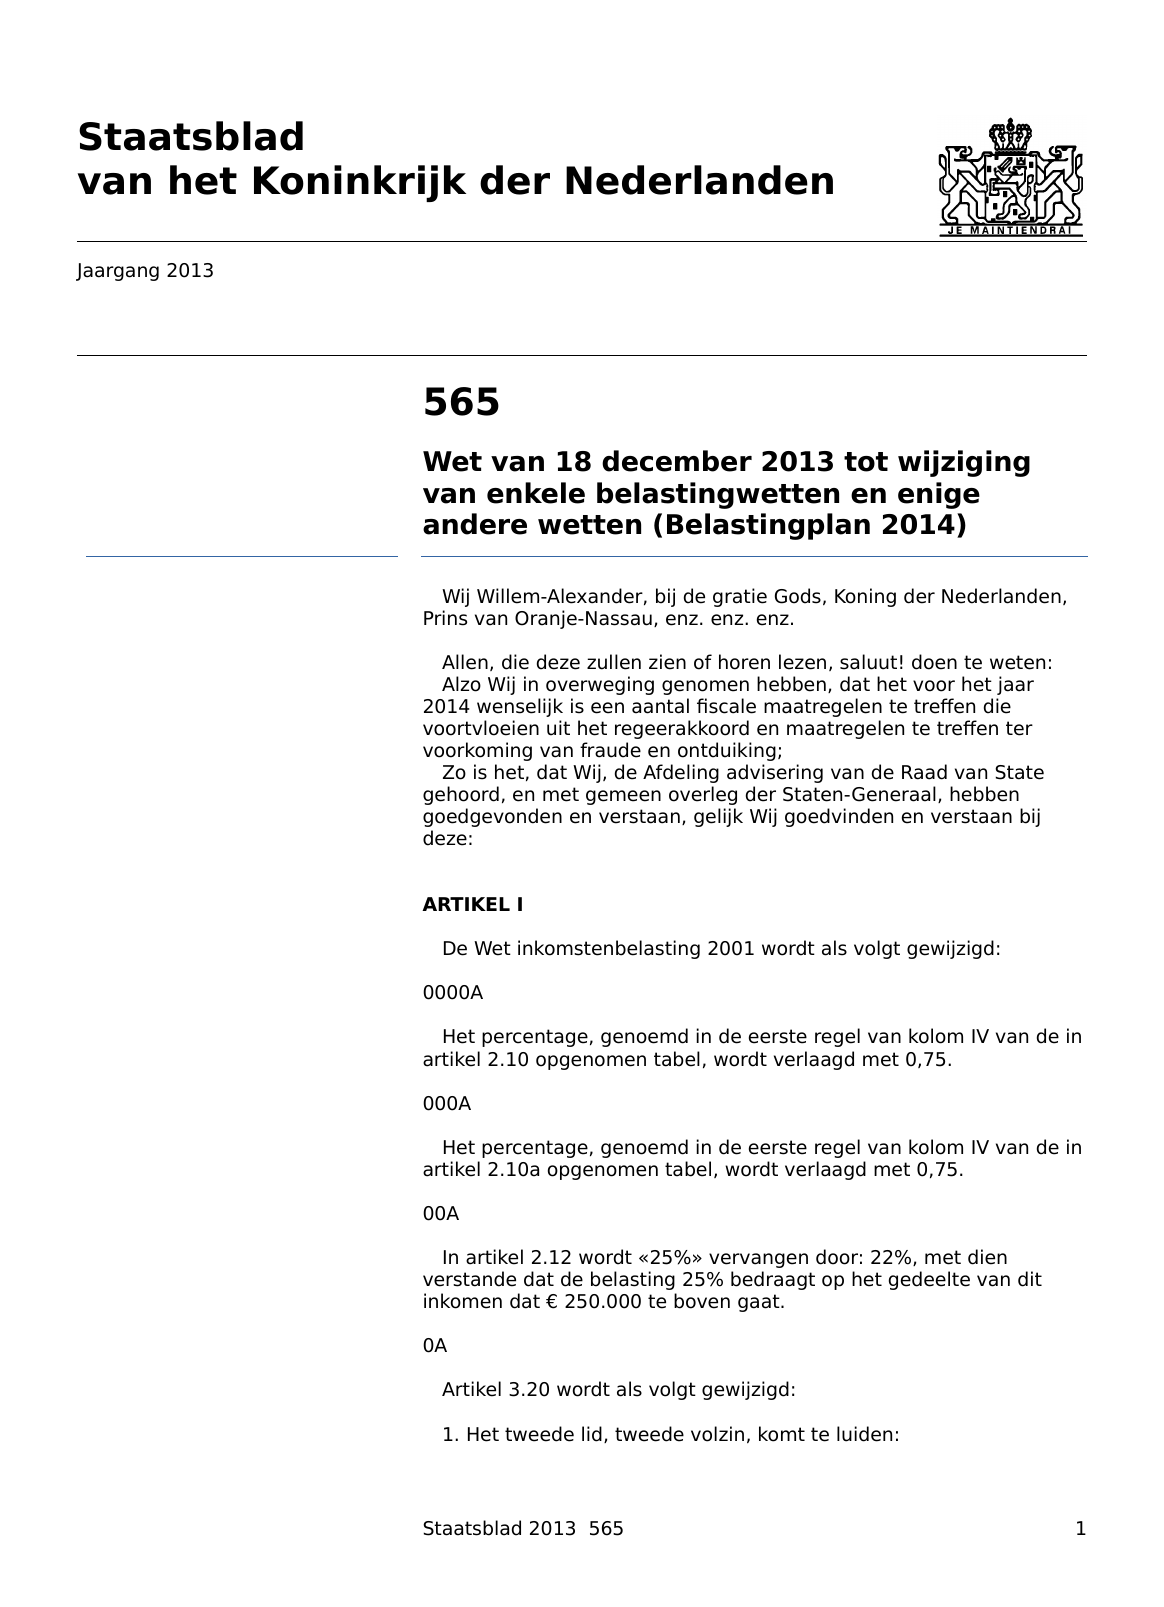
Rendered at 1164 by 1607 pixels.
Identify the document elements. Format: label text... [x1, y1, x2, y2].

text 00A [422, 1203, 1087, 1225]
table_cell Jaargang 2013 [77, 242, 1087, 355]
text In artikel 2.12 wordt «25%» vervangen door: 22%, met dien verstande dat de belasting 25% bedraagt op het gedeelte van dit inkomen dat € 250.000 te boven gaat. [422, 1247, 1087, 1313]
text Zo is het, dat Wij, de Afdeling advisering van de Raad van State gehoord, en met gemeen overleg der Staten-Generaal, hebben goedgevonden en verstaan, gelijk Wij goedvinden en verstaan bij deze: [422, 762, 1087, 849]
text Wij Willem-Alexander, bij de gratie Gods, Koning der Nederlanden, Prins van Oranje-Nassau, enz. enz. enz. [422, 586, 1087, 629]
text Wet van 18 december 2013 tot wijziging van enkele belastingwetten en enige andere wetten (Belastingplan 2014) [422, 447, 1087, 541]
table_header [886, 100, 1087, 241]
subtitle 565 [422, 381, 1087, 424]
text De Wet inkomstenbelasting 2001 wordt als volgt gewijzigd: [422, 938, 1087, 960]
table_header Staatsblad van het Koninkrijk der Nederlanden [77, 100, 886, 241]
text Artikel 3.20 wordt als volgt gewijzigd: [422, 1379, 1087, 1401]
picture [936, 115, 1087, 240]
text Allen, die deze zullen zien of horen lezen, saluut! doen te weten: [422, 652, 1087, 674]
text Alzo Wij in overweging genomen hebben, dat het voor het jaar 2014 wenselijk is een aantal fiscale maatregelen te treffen die voortvloeien uit het regeerakkoord en maatregelen te treffen ter voorkoming van fraude en ontduiking; [422, 674, 1087, 762]
text Het percentage, genoemd in de eerste regel van kolom IV van de in artikel 2.10a opgenomen tabel, wordt verlaagd met 0,75. [422, 1137, 1087, 1181]
subtitle ARTIKEL I [422, 894, 1087, 916]
text Het percentage, genoemd in de eerste regel van kolom IV van de in artikel 2.10 opgenomen tabel, wordt verlaagd met 0,75. [422, 1026, 1087, 1070]
text 1. Het tweede lid, tweede volzin, komt te luiden: [422, 1423, 1087, 1446]
text 000A [422, 1093, 1087, 1114]
text 0000A [422, 982, 1087, 1004]
text 0A [422, 1335, 1087, 1357]
